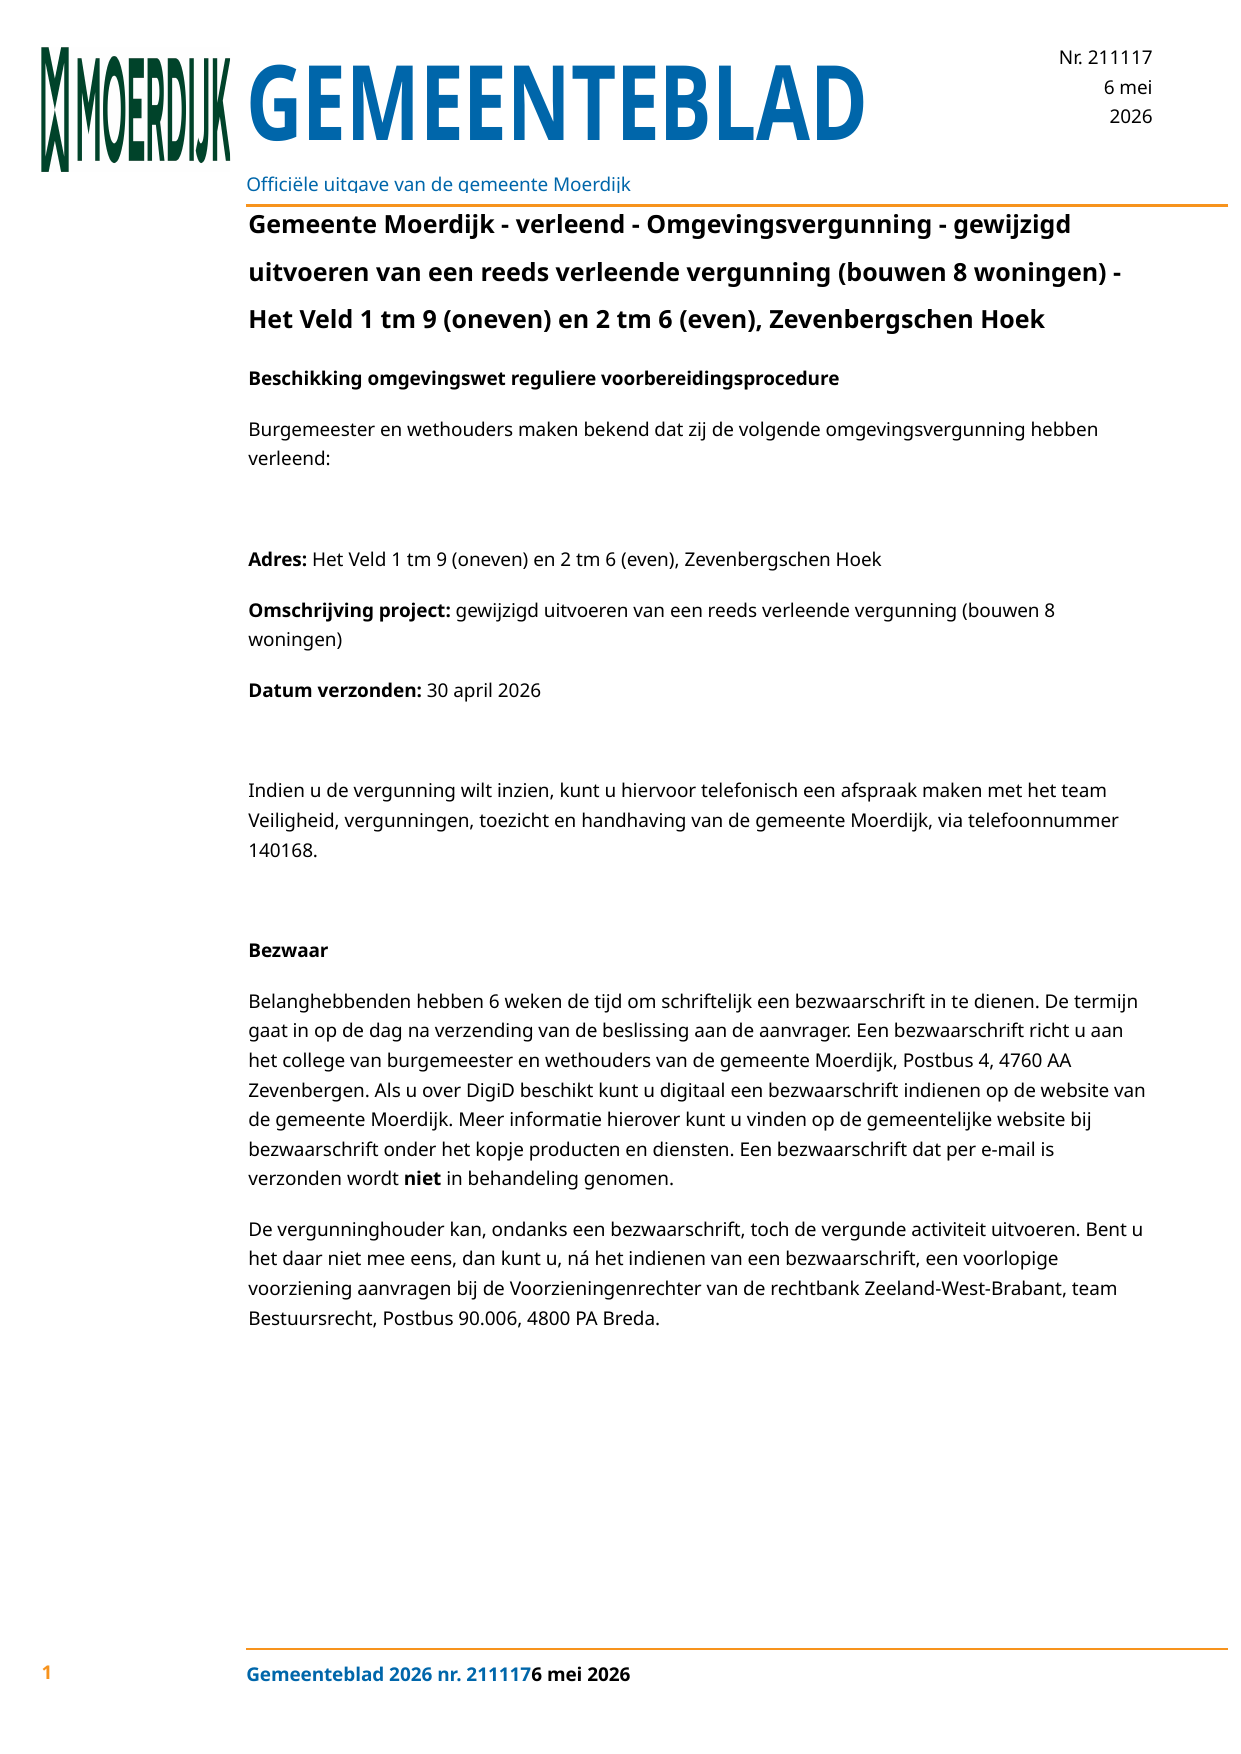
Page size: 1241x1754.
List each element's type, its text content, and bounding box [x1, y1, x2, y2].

text Burgemeester en wethouders maken bekend dat zij de volgende omgevingsvergunning hebben verleend: [248, 416, 1152, 471]
text Belanghebbenden hebben 6 weken de tijd om schriftelijk een bezwaarschrift in te dienen. De termijn gaat in op de dag na verzending van de beslissing aan de aanvrager. Een bezwaarschrift richt u aan het college van burgemeester en wethouders van de gemeente Moerdijk, Postbus 4, 4760 AA Zevenbergen. Als u over DigiD beschikt kunt u digitaal een bezwaarschrift indienen op de website van de gemeente Moerdijk. Meer informatie hierover kunt u vinden op de gemeentelijke website bij bezwaarschrift onder het kopje producten en diensten. Een bezwaarschrift dat per e-mail is verzonden wordt niet in behandeling genomen. [248, 988, 1152, 1191]
text De vergunninghouder kan, ondanks een bezwaarschrift, toch de vergunde activiteit uitvoeren. Bent u het daar niet mee eens, dan kunt u, ná het indienen van een bezwaarschrift, een voorlopige voorziening aanvragen bij de Voorzieningenrechter van de rechtbank Zeeland-West-Brabant, team Bestuursrecht, Postbus 90.006, 4800 PA Breda. [248, 1216, 1152, 1330]
text Adres: Het Veld 1 tm 9 (oneven) en 2 tm 6 (even), Zevenbergschen Hoek [248, 546, 1152, 572]
text Gemeente Moerdijk - verleend - Omgevingsvergunning - gewijzigd uitvoeren van een reeds verleende vergunning (bouwen 8 woningen) - Het Veld 1 tm 9 (oneven) en 2 tm 6 (even), Zevenbergschen Hoek [248, 207, 1152, 336]
text Indien u de vergunning wilt inzien, kunt u hiervoor telefonisch een afspraak maken met het team Veiligheid, vergunningen, toezicht en handhaving van de gemeente Moerdijk, via telefoonnummer 140168. [248, 778, 1152, 862]
text Omschrijving project: gewijzigd uitvoeren van een reeds verleende vergunning (bouwen 8 woningen) [248, 597, 1152, 652]
text Datum verzonden: 30 april 2026 [248, 677, 1152, 702]
text Bezwaar [248, 938, 1152, 963]
text Beschikking omgevingswet reguliere voorbereidingsprocedure [248, 366, 1152, 391]
picture [41, 47, 231, 172]
